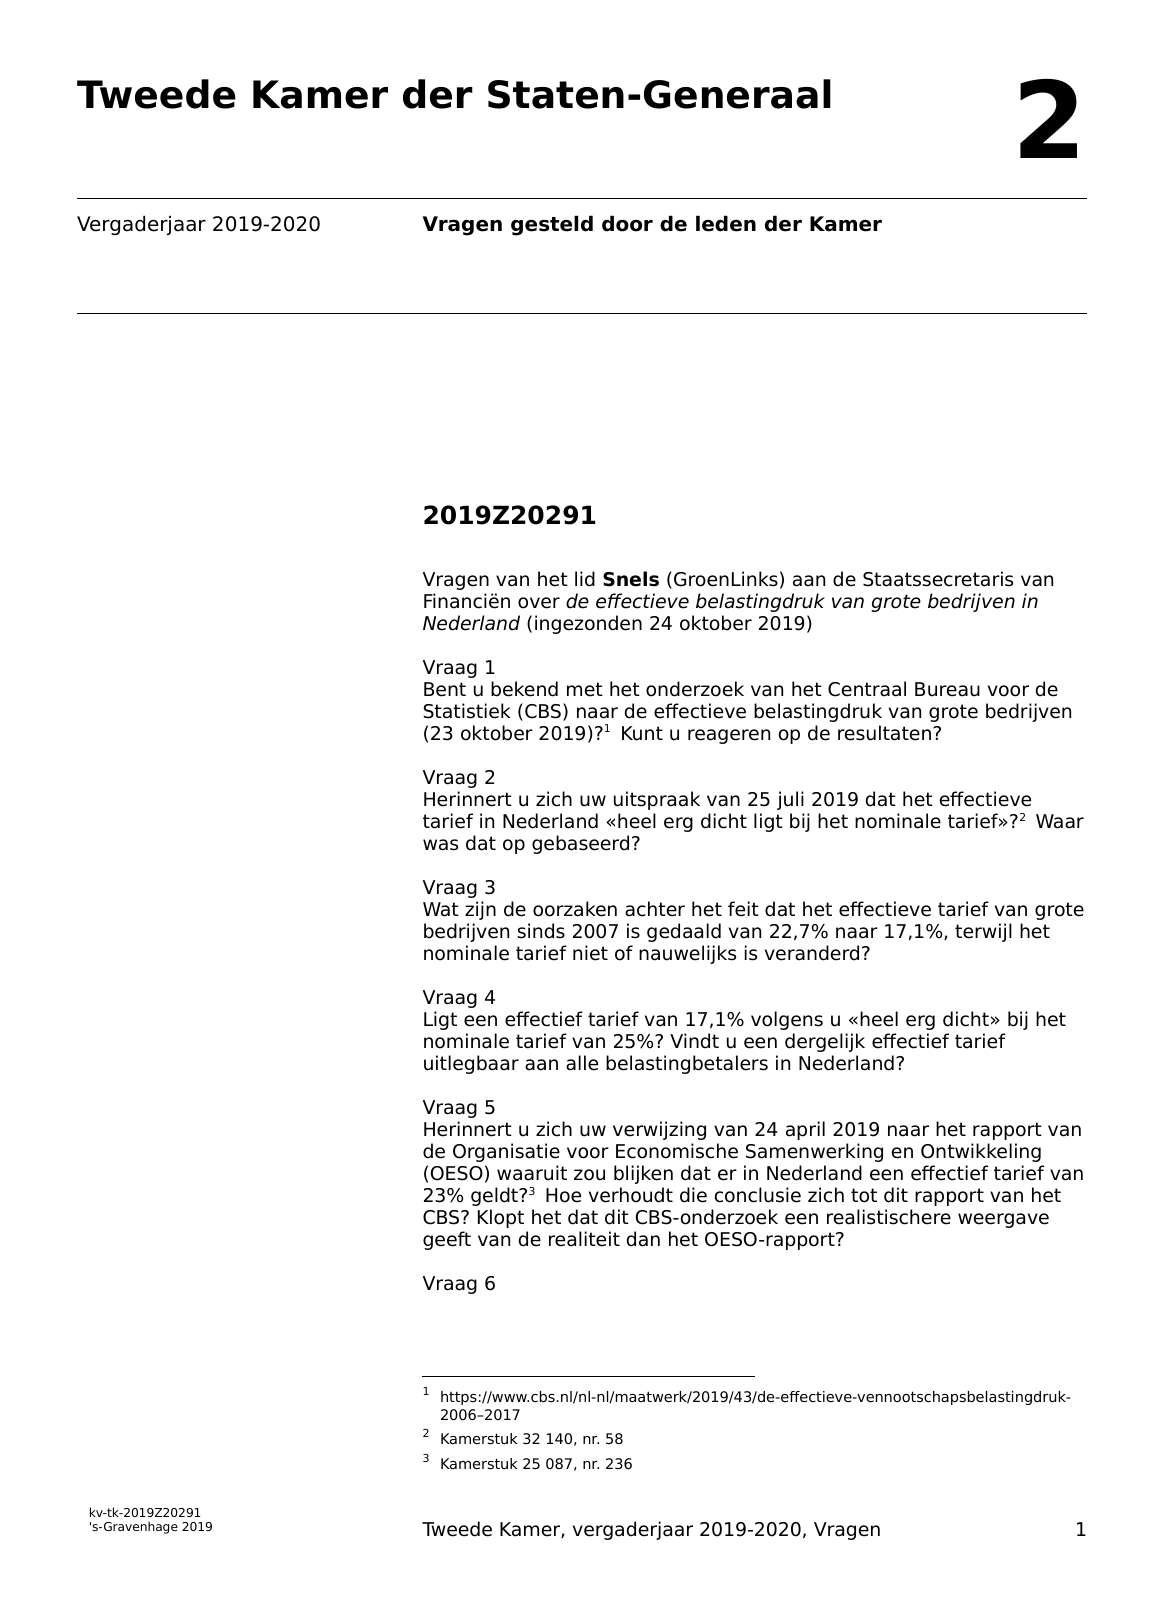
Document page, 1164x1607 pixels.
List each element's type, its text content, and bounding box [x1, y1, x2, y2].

text Wat zijn de oorzaken achter het feit dat het effectieve tarief van grote bedrijven sinds 2007 is gedaald van 22,7% naar 17,1%, terwijl het nominale tarief niet of nauwelijks is veranderd? [422, 899, 1087, 965]
text 's-Gravenhage 2019 [88, 1520, 323, 1534]
text Vraag 3 [422, 877, 1087, 899]
text Herinnert u zich uw verwijzing van 24 april 2019 naar het rapport van de Organisatie voor Economische Samenwerking en Ontwikkeling (OESO) waaruit zou blijken dat er in Nederland een effectief tarief van 23% geldt? Hoe verhoudt die conclusie zich tot dit rapport van het CBS? Klopt het dat dit CBS-onderzoek een realistischere weergave geeft van de realiteit dan het OESO-rapport? [422, 1119, 1087, 1251]
text Vraag 4 [422, 987, 1087, 1009]
text Vraag 2 [422, 767, 1087, 789]
text kv-tk-2019Z20291 [88, 1506, 323, 1520]
text Kamerstuk 32 140, nr. 58 [422, 1427, 1087, 1449]
table_header 2 [886, 59, 1087, 198]
table_cell Vergaderjaar 2019-2020 [77, 199, 422, 313]
table_header Tweede Kamer der Staten-Generaal [77, 59, 886, 198]
table_cell Vragen gesteld door de leden der Kamer [422, 199, 1087, 313]
text Vraag 6 [422, 1273, 1087, 1295]
text Bent u bekend met het onderzoek van het Centraal Bureau voor de Statistiek (CBS) naar de effectieve belastingdruk van grote bedrijven (23 oktober 2019)? Kunt u reageren op de resultaten? [422, 679, 1087, 745]
text Vragen van het lid Snels (GroenLinks) aan de Staatssecretaris van Financiën over de effectieve belastingdruk van grote bedrijven in Nederland (ingezonden 24 oktober 2019) [422, 569, 1087, 635]
text Vraag 5 [422, 1097, 1087, 1119]
text 2019Z20291 [422, 501, 1087, 531]
text Herinnert u zich uw uitspraak van 25 juli 2019 dat het effectieve tarief in Nederland «heel erg dicht ligt bij het nominale tarief»? Waar was dat op gebaseerd? [422, 789, 1087, 855]
text https://www.cbs.nl/nl-nl/maatwerk/2019/43/de-effectieve-vennootschapsbelastingdruk-2006–2017 [422, 1385, 1087, 1424]
text Kamerstuk 25 087, nr. 236 [422, 1452, 1087, 1474]
text Vraag 1 [422, 657, 1087, 679]
text Ligt een effectief tarief van 17,1% volgens u «heel erg dicht» bij het nominale tarief van 25%? Vindt u een dergelijk effectief tarief uitlegbaar aan alle belastingbetalers in Nederland? [422, 1009, 1087, 1075]
